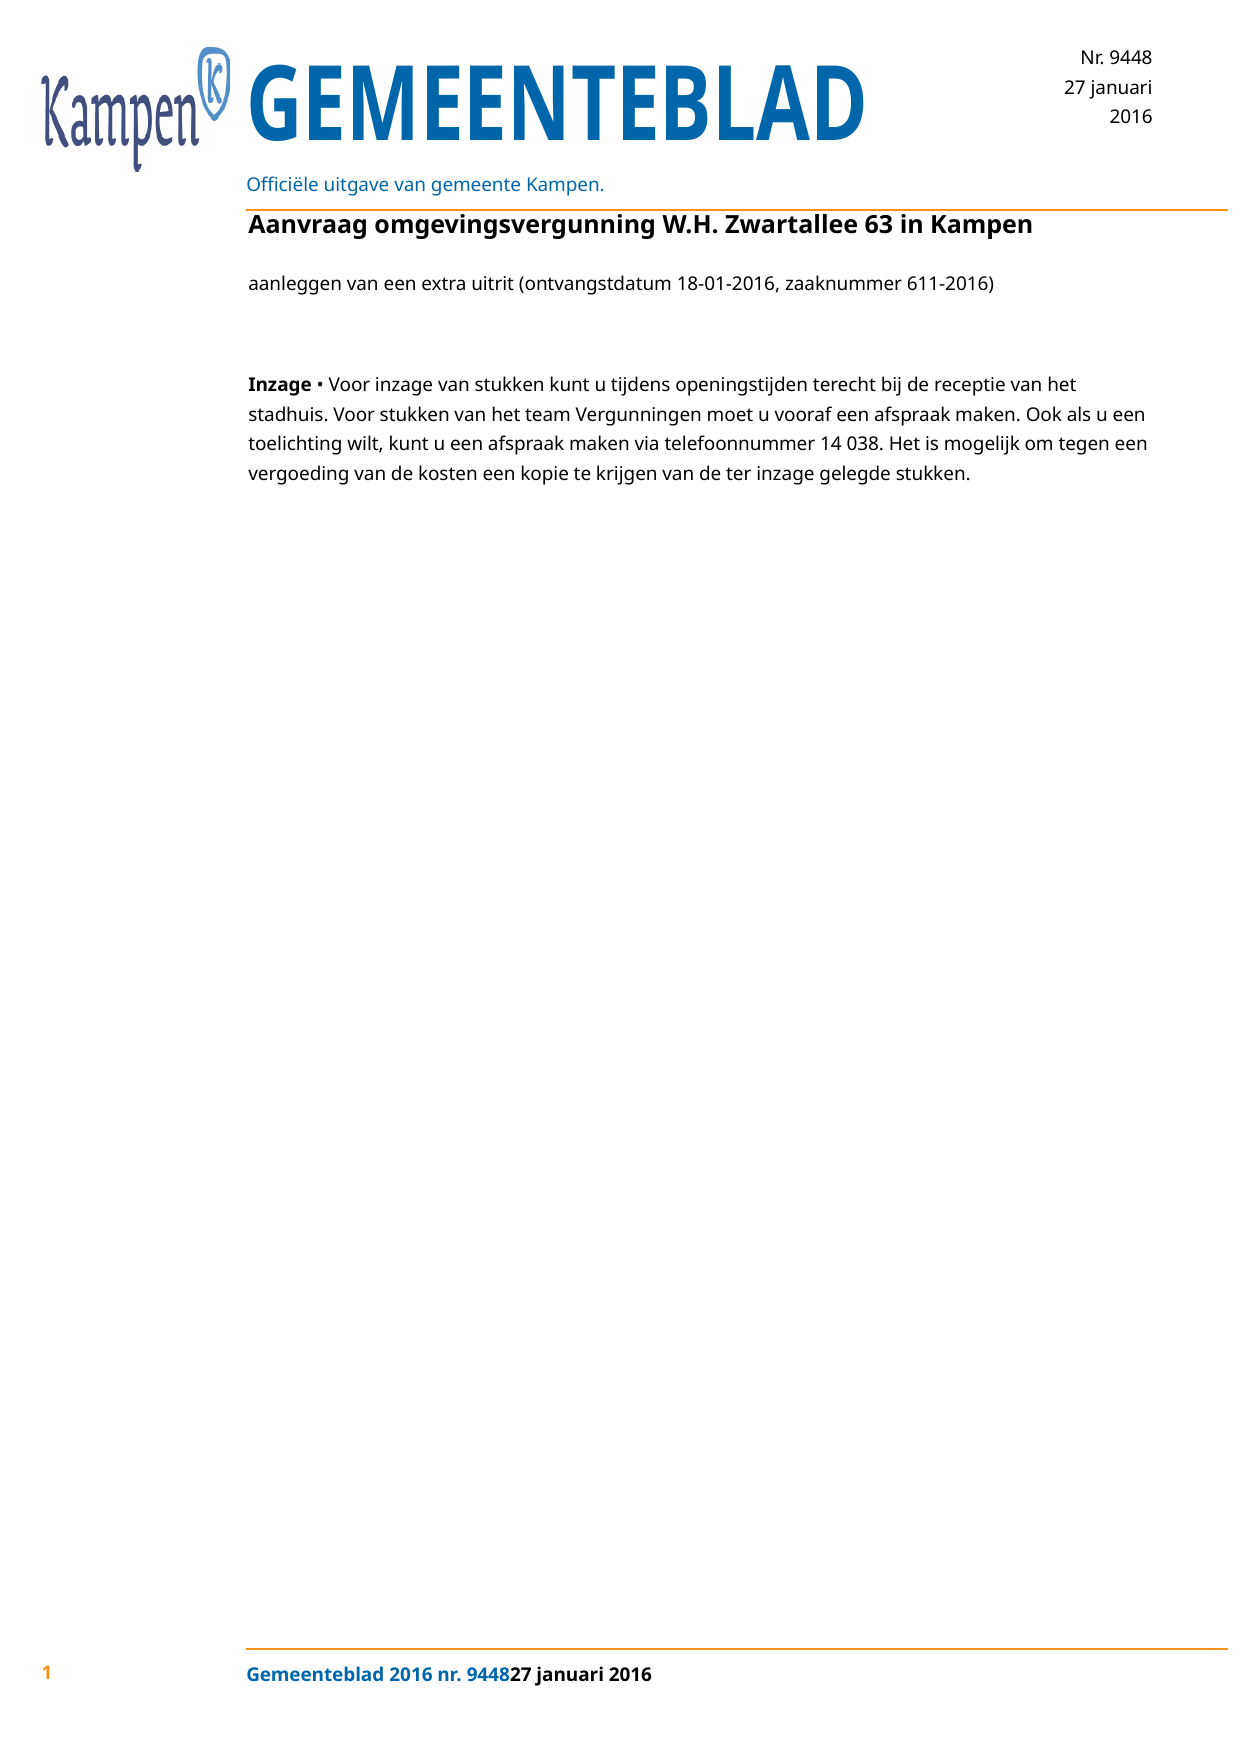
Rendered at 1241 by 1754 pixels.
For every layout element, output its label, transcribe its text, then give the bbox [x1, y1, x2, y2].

text Aanvraag omgevingsvergunning W.H. Zwartallee 63 in Kampen [248, 211, 1152, 241]
text aanleggen van een extra uitrit (ontvangstdatum 18-01-2016, zaaknummer 611-2016) [248, 270, 1152, 296]
text Inzage • Voor inzage van stukken kunt u tijdens openingstijden terecht bij de receptie van het stadhuis. Voor stukken van het team Vergunningen moet u vooraf een afspraak maken. Ook als u een toelichting wilt, kunt u een afspraak maken via telefoonnummer 14 038. Het is mogelijk om tegen een vergoeding van de kosten een kopie te krijgen van de ter inzage gelegde stukken. [248, 371, 1152, 486]
picture [41, 47, 231, 172]
